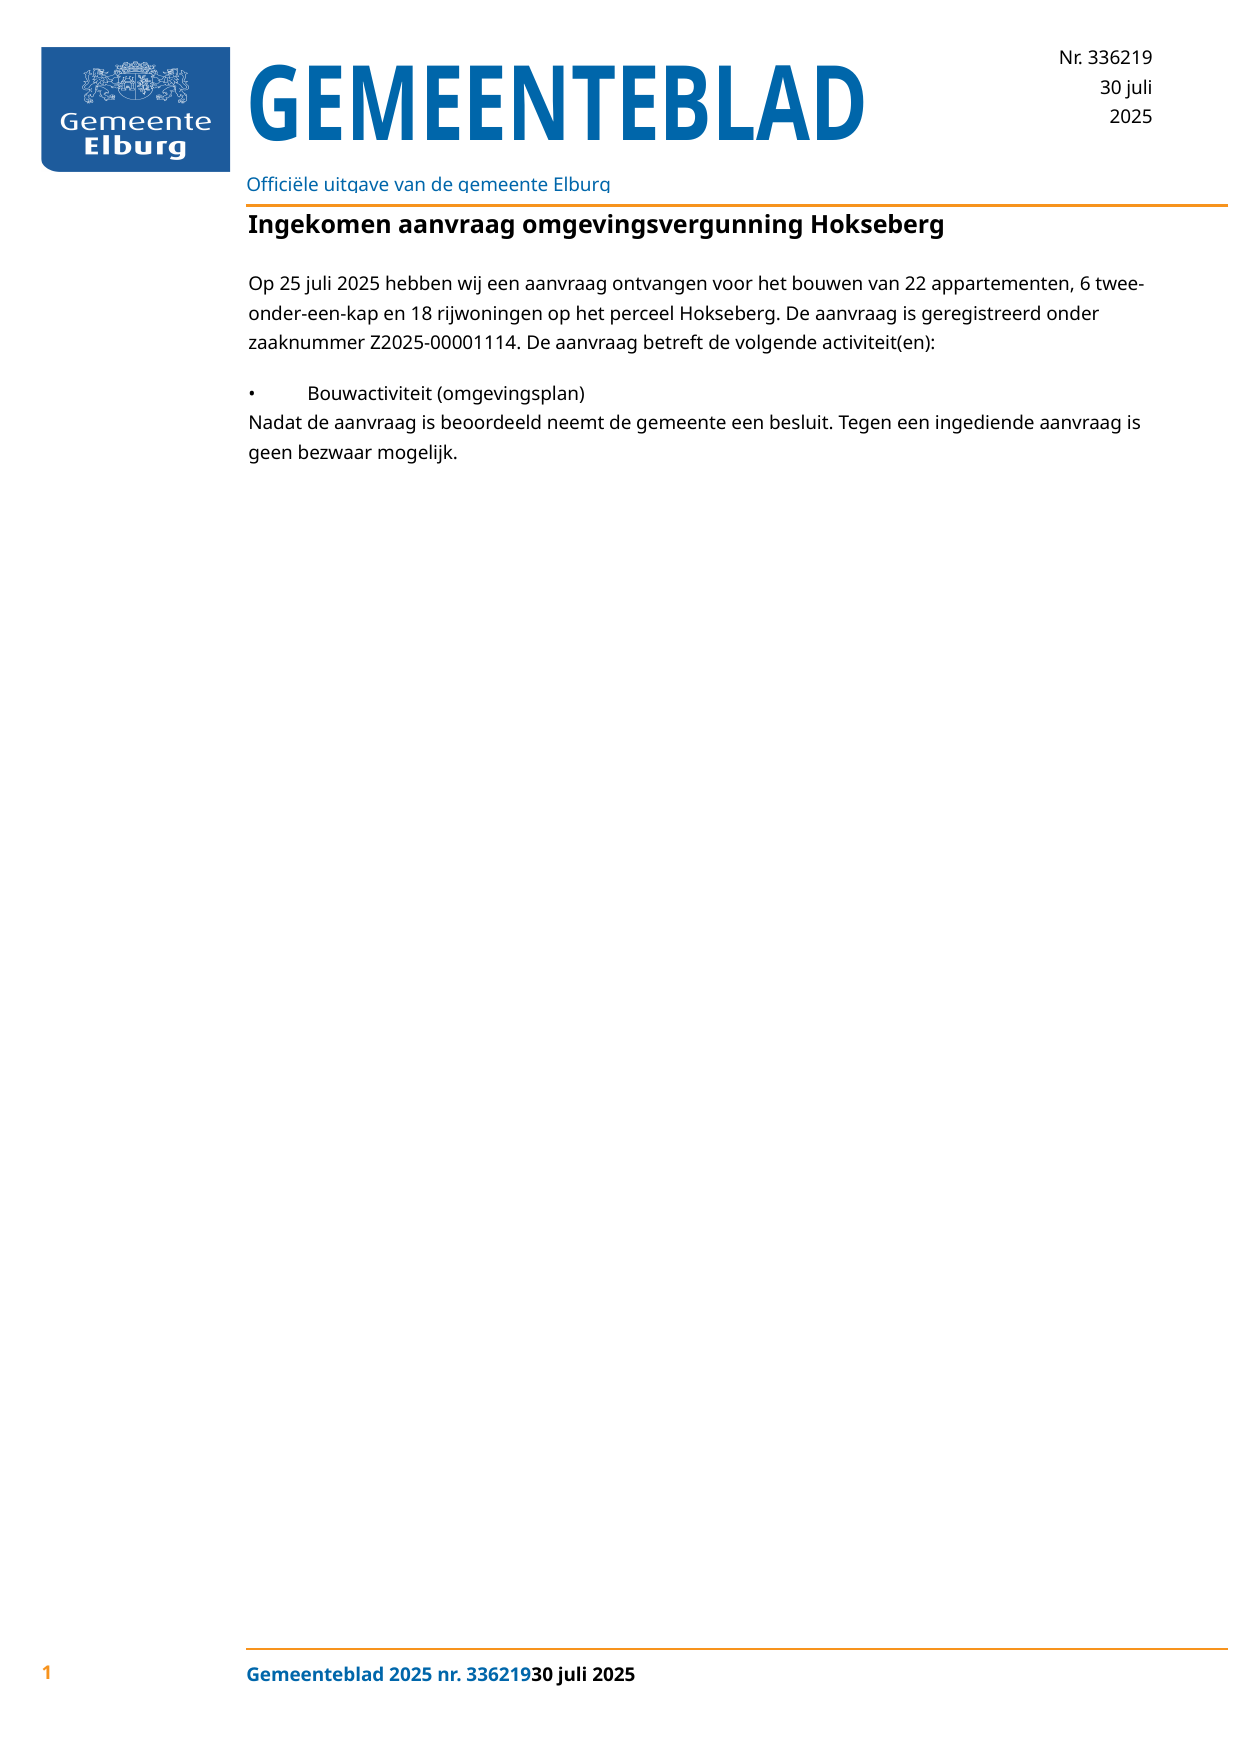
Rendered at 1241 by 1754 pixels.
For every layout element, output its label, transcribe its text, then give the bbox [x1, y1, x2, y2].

picture [41, 47, 231, 172]
list Bouwactiviteit (omgevingsplan) [248, 380, 1152, 406]
text Nadat de aanvraag is beoordeeld neemt de gemeente een besluit. Tegen een ingediende aanvraag is geen bezwaar mogelijk. [248, 409, 1152, 465]
text Op 25 juli 2025 hebben wij een aanvraag ontvangen voor het bouwen van 22 appartementen, 6 twee-onder-een-kap en 18 rijwoningen op het perceel Hokseberg. De aanvraag is geregistreerd onder zaaknummer Z2025-00001114. De aanvraag betreft de volgende activiteit(en): [248, 270, 1152, 355]
text Ingekomen aanvraag omgevingsvergunning Hokseberg [248, 207, 1152, 241]
